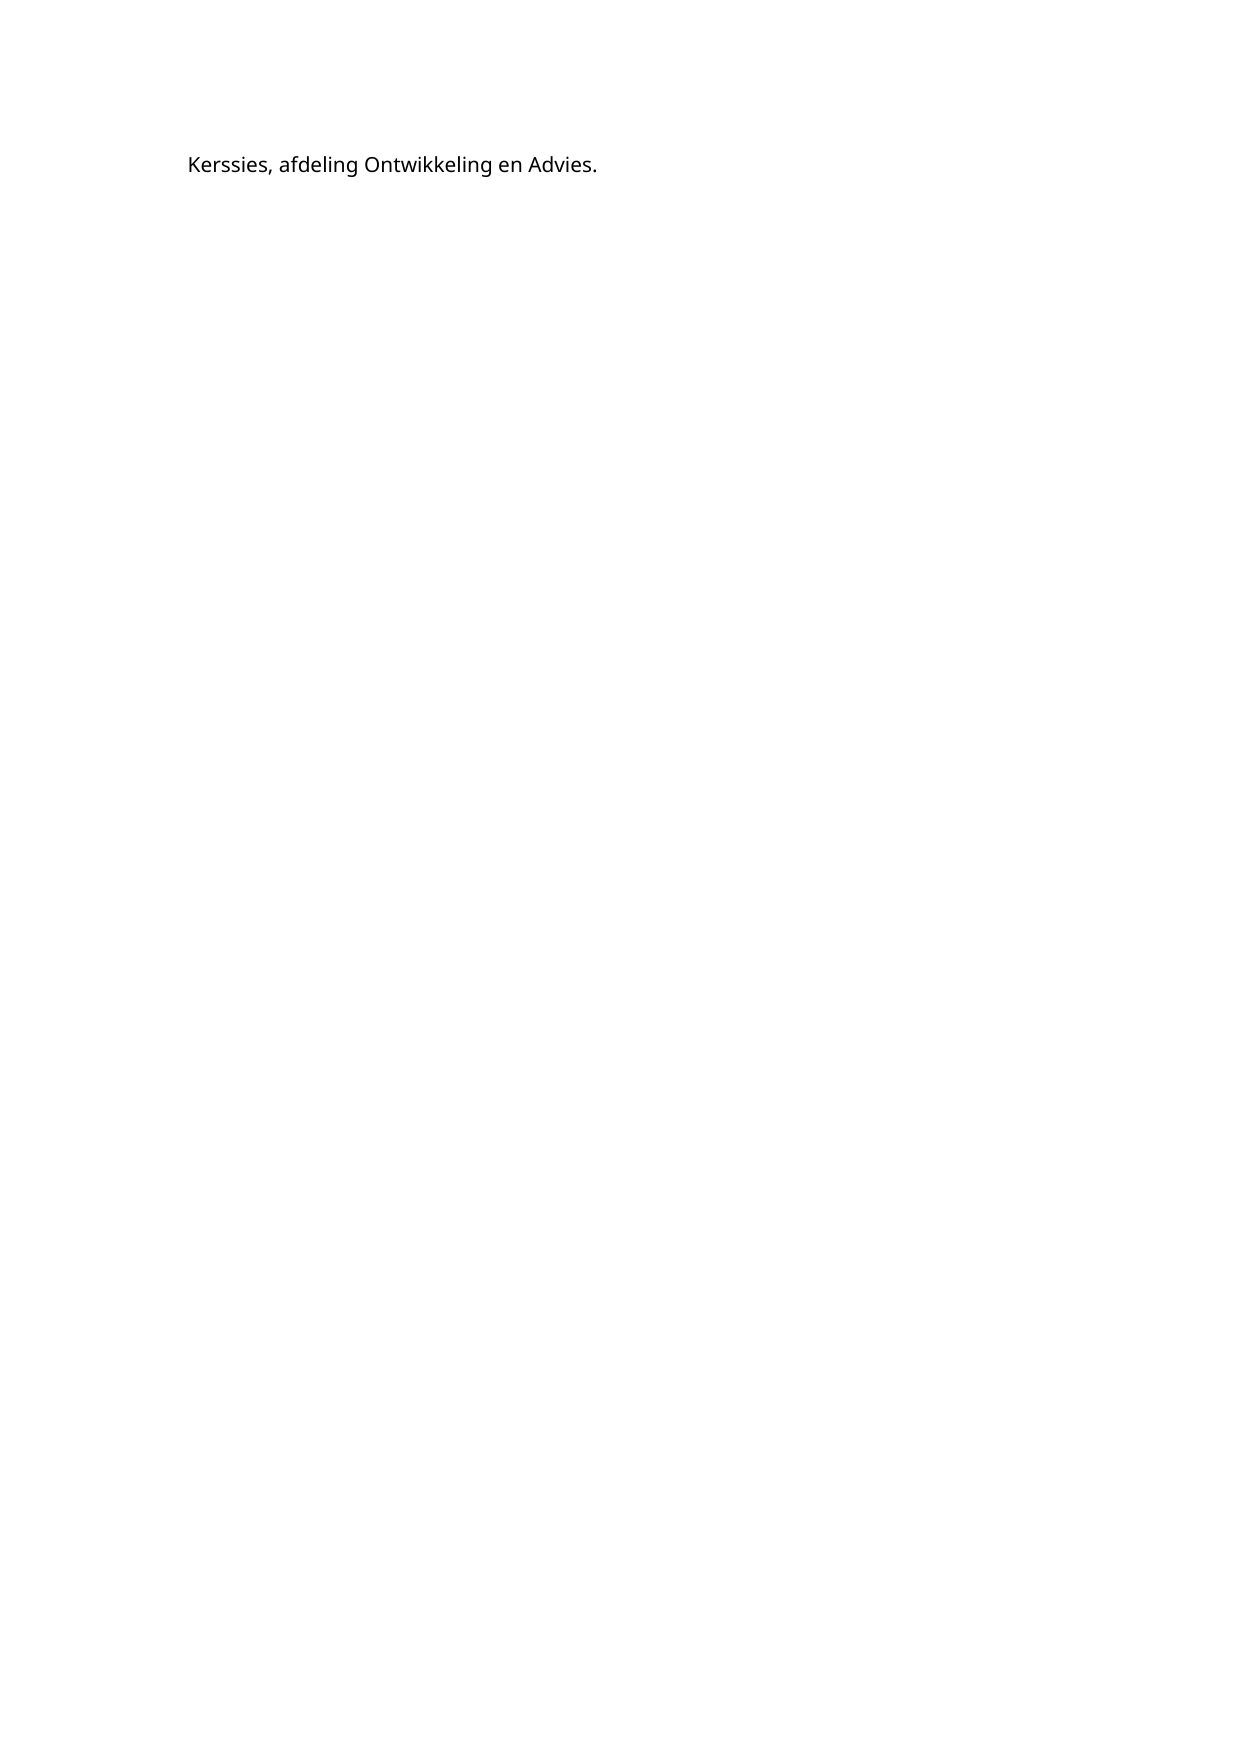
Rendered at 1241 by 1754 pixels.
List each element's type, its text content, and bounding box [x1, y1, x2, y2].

text Kerssies, afdeling Ontwikkeling en Advies. [187, 150, 1053, 178]
